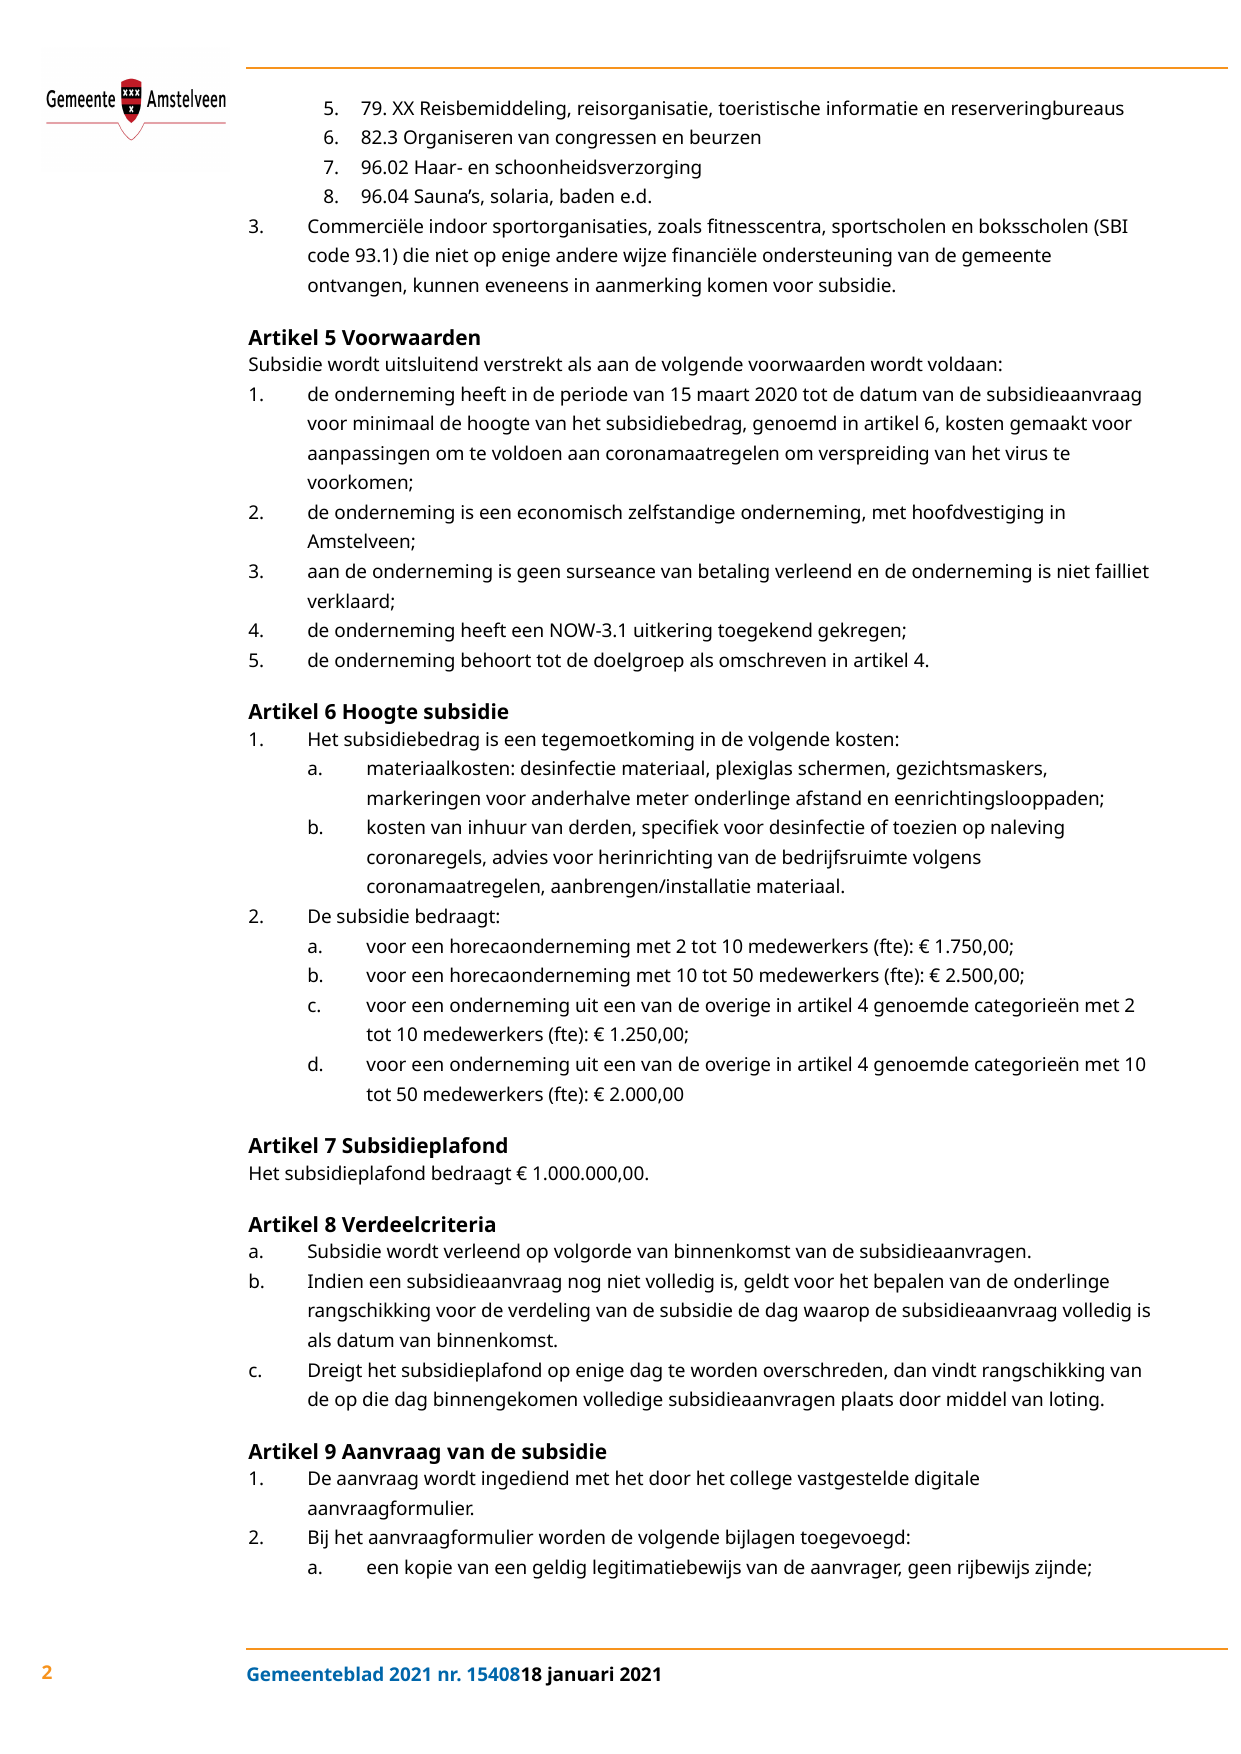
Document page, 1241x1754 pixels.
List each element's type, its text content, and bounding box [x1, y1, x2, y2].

list materiaalkosten: desinfectie materiaal, plexiglas schermen, gezichtsmaskers, markeringen voor anderhalve meter onderlinge afstand en eenrichtingslooppaden; [307, 755, 1152, 811]
list de onderneming behoort tot de doelgroep als omschreven in artikel 4. [248, 647, 1152, 673]
list voor een horecaonderneming met 10 tot 50 medewerkers (fte): € 2.500,00; [307, 962, 1152, 988]
list de onderneming is een economisch zelfstandige onderneming, met hoofdvestiging in Amstelveen; [248, 499, 1152, 554]
list voor een horecaonderneming met 2 tot 10 medewerkers (fte): € 1.750,00; [307, 933, 1152, 959]
list een kopie van een geldig legitimatiebewijs van de aanvrager, geen rijbewijs zijnde; [307, 1554, 1152, 1580]
text Artikel 6 Hoogte subsidie [248, 697, 1152, 726]
list Indien een subsidieaanvraag nog niet volledig is, geldt voor het bepalen van de onderlinge rangschikking voor de verdeling van de subsidie de dag waarop de subsidieaanvraag volledig is als datum van binnenkomst. [248, 1268, 1152, 1353]
list Subsidie wordt verleend op volgorde van binnenkomst van de subsidieaanvragen. [248, 1238, 1152, 1264]
list voor een onderneming uit een van de overige in artikel 4 genoemde categorieën met 2 tot 10 medewerkers (fte): € 1.250,00; [307, 992, 1152, 1047]
text Artikel 8 Verdeelcriteria [248, 1210, 1152, 1238]
list Dreigt het subsidieplafond op enige dag te worden overschreden, dan vindt rangschikking van de op die dag binnengekomen volledige subsidieaanvragen plaats door middel van loting. [248, 1357, 1152, 1412]
text Artikel 9 Aanvraag van de subsidie [248, 1437, 1152, 1465]
list voor een onderneming uit een van de overige in artikel 4 genoemde categorieën met 10 tot 50 medewerkers (fte): € 2.000,00 [307, 1051, 1152, 1107]
list 96.02 Haar- en schoonheidsverzorging [323, 154, 1152, 180]
list De subsidie bedraagt: [248, 903, 1152, 929]
list Het subsidiebedrag is een tegemoetkoming in de volgende kosten: [248, 726, 1152, 752]
list Bij het aanvraagformulier worden de volgende bijlagen toegevoegd: [248, 1524, 1152, 1550]
text Het subsidieplafond bedraagt € 1.000.000,00. [248, 1160, 1152, 1185]
text Artikel 5 Voorwaarden [248, 323, 1152, 351]
list kosten van inhuur van derden, specifiek voor desinfectie of toezien op naleving coronaregels, advies voor herinrichting van de bedrijfsruimte volgens coronamaatregelen, aanbrengen/installatie materiaal. [307, 814, 1152, 899]
list aan de onderneming is geen surseance van betaling verleend en de onderneming is niet failliet verklaard; [248, 558, 1152, 613]
list 79. XX Reisbemiddeling, reisorganisatie, toeristische informatie en reserveringbureaus [323, 95, 1152, 121]
list Commerciële indoor sportorganisaties, zoals fitnesscentra, sportscholen en boksscholen (SBI code 93.1) die niet op enige andere wijze financiële ondersteuning van de gemeente ontvangen, kunnen eveneens in aanmerking komen voor subsidie. [248, 213, 1152, 298]
list 82.3 Organiseren van congressen en beurzen [323, 124, 1152, 150]
picture [41, 47, 231, 172]
list de onderneming heeft in de periode van 15 maart 2020 tot de datum van de subsidieaanvraag voor minimaal de hoogte van het subsidiebedrag, genoemd in artikel 6, kosten gemaakt voor aanpassingen om te voldoen aan coronamaatregelen om verspreiding van het virus te voorkomen; [248, 381, 1152, 495]
list De aanvraag wordt ingediend met het door het college vastgestelde digitale aanvraagformulier. [248, 1465, 1152, 1521]
list 96.04 Sauna’s, solaria, baden e.d. [323, 183, 1152, 209]
text Artikel 7 Subsidieplafond [248, 1131, 1152, 1160]
text Subsidie wordt uitsluitend verstrekt als aan de volgende voorwaarden wordt voldaan: [248, 351, 1152, 377]
list de onderneming heeft een NOW-3.1 uitkering toegekend gekregen; [248, 617, 1152, 643]
